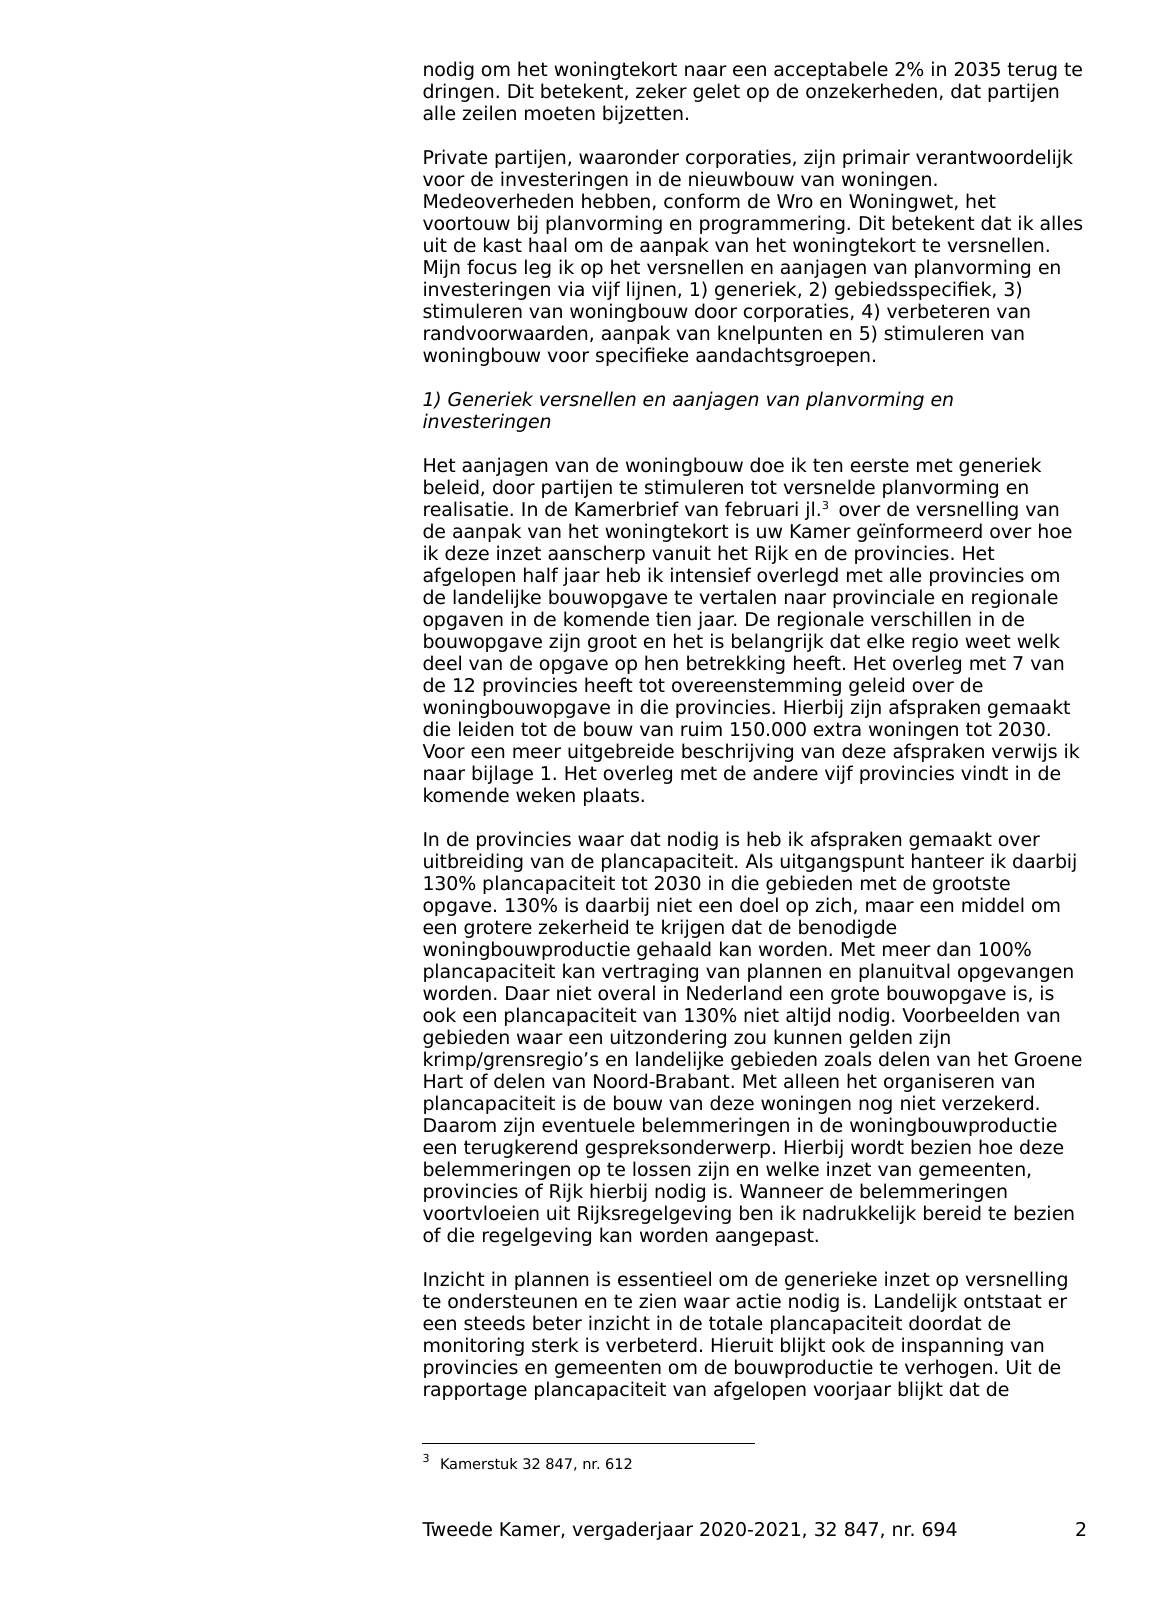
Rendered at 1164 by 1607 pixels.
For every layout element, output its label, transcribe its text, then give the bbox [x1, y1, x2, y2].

text Kamerstuk 32 847, nr. 612 [422, 1452, 1087, 1474]
text In de provincies waar dat nodig is heb ik afspraken gemaakt over uitbreiding van de plancapaciteit. Als uitgangspunt hanteer ik daarbij 130% plancapaciteit tot 2030 in die gebieden met de grootste opgave. 130% is daarbij niet een doel op zich, maar een middel om een grotere zekerheid te krijgen dat de benodigde woningbouwproductie gehaald kan worden. Met meer dan 100% plancapaciteit kan vertraging van plannen en planuitval opgevangen worden. Daar niet overal in Nederland een grote bouwopgave is, is ook een plancapaciteit van 130% niet altijd nodig. Voorbeelden van gebieden waar een uitzondering zou kunnen gelden zijn krimp/grensregio’s en landelijke gebieden zoals delen van het Groene Hart of delen van Noord-Brabant. Met alleen het organiseren van plancapaciteit is de bouw van deze woningen nog niet verzekerd. Daarom zijn eventuele belemmeringen in de woningbouwproductie een terugkerend gespreksonderwerp. Hierbij wordt bezien hoe deze belemmeringen op te lossen zijn en welke inzet van gemeenten, provincies of Rijk hierbij nodig is. Wanneer de belemmeringen voortvloeien uit Rijksregelgeving ben ik nadrukkelijk bereid te bezien of die regelgeving kan worden aangepast. [422, 829, 1087, 1247]
text nodig om het woningtekort naar een acceptabele 2% in 2035 terug te dringen. Dit betekent, zeker gelet op de onzekerheden, dat partijen alle zeilen moeten bijzetten. [422, 59, 1087, 125]
text Inzicht in plannen is essentieel om de generieke inzet op versnelling te ondersteunen en te zien waar actie nodig is. Landelijk ontstaat er een steeds beter inzicht in de totale plancapaciteit doordat de monitoring sterk is verbeterd. Hieruit blijkt ook de inspanning van provincies en gemeenten om de bouwproductie te verhogen. Uit de rapportage plancapaciteit van afgelopen voorjaar blijkt dat de [422, 1269, 1087, 1401]
subtitle 1) Generiek versnellen en aanjagen van planvorming en investeringen [422, 389, 1087, 433]
text Private partijen, waaronder corporaties, zijn primair verantwoordelijk voor de investeringen in de nieuwbouw van woningen. Medeoverheden hebben, conform de Wro en Woningwet, het voortouw bij planvorming en programmering. Dit betekent dat ik alles uit de kast haal om de aanpak van het woningtekort te versnellen. Mijn focus leg ik op het versnellen en aanjagen van planvorming en investeringen via vijf lijnen, 1) generiek, 2) gebiedsspecifiek, 3) stimuleren van woningbouw door corporaties, 4) verbeteren van randvoorwaarden, aanpak van knelpunten en 5) stimuleren van woningbouw voor specifieke aandachtsgroepen. [422, 147, 1087, 367]
text Het aanjagen van de woningbouw doe ik ten eerste met generiek beleid, door partijen te stimuleren tot versnelde planvorming en realisatie. In de Kamerbrief van februari jl. over de versnelling van de aanpak van het woningtekort is uw Kamer geïnformeerd over hoe ik deze inzet aanscherp vanuit het Rijk en de provincies. Het afgelopen half jaar heb ik intensief overlegd met alle provincies om de landelijke bouwopgave te vertalen naar provinciale en regionale opgaven in de komende tien jaar. De regionale verschillen in de bouwopgave zijn groot en het is belangrijk dat elke regio weet welk deel van de opgave op hen betrekking heeft. Het overleg met 7 van de 12 provincies heeft tot overeenstemming geleid over de woningbouwopgave in die provincies. Hierbij zijn afspraken gemaakt die leiden tot de bouw van ruim 150.000 extra woningen tot 2030. Voor een meer uitgebreide beschrijving van deze afspraken verwijs ik naar bijlage 1. Het overleg met de andere vijf provincies vindt in de komende weken plaats. [422, 455, 1087, 807]
